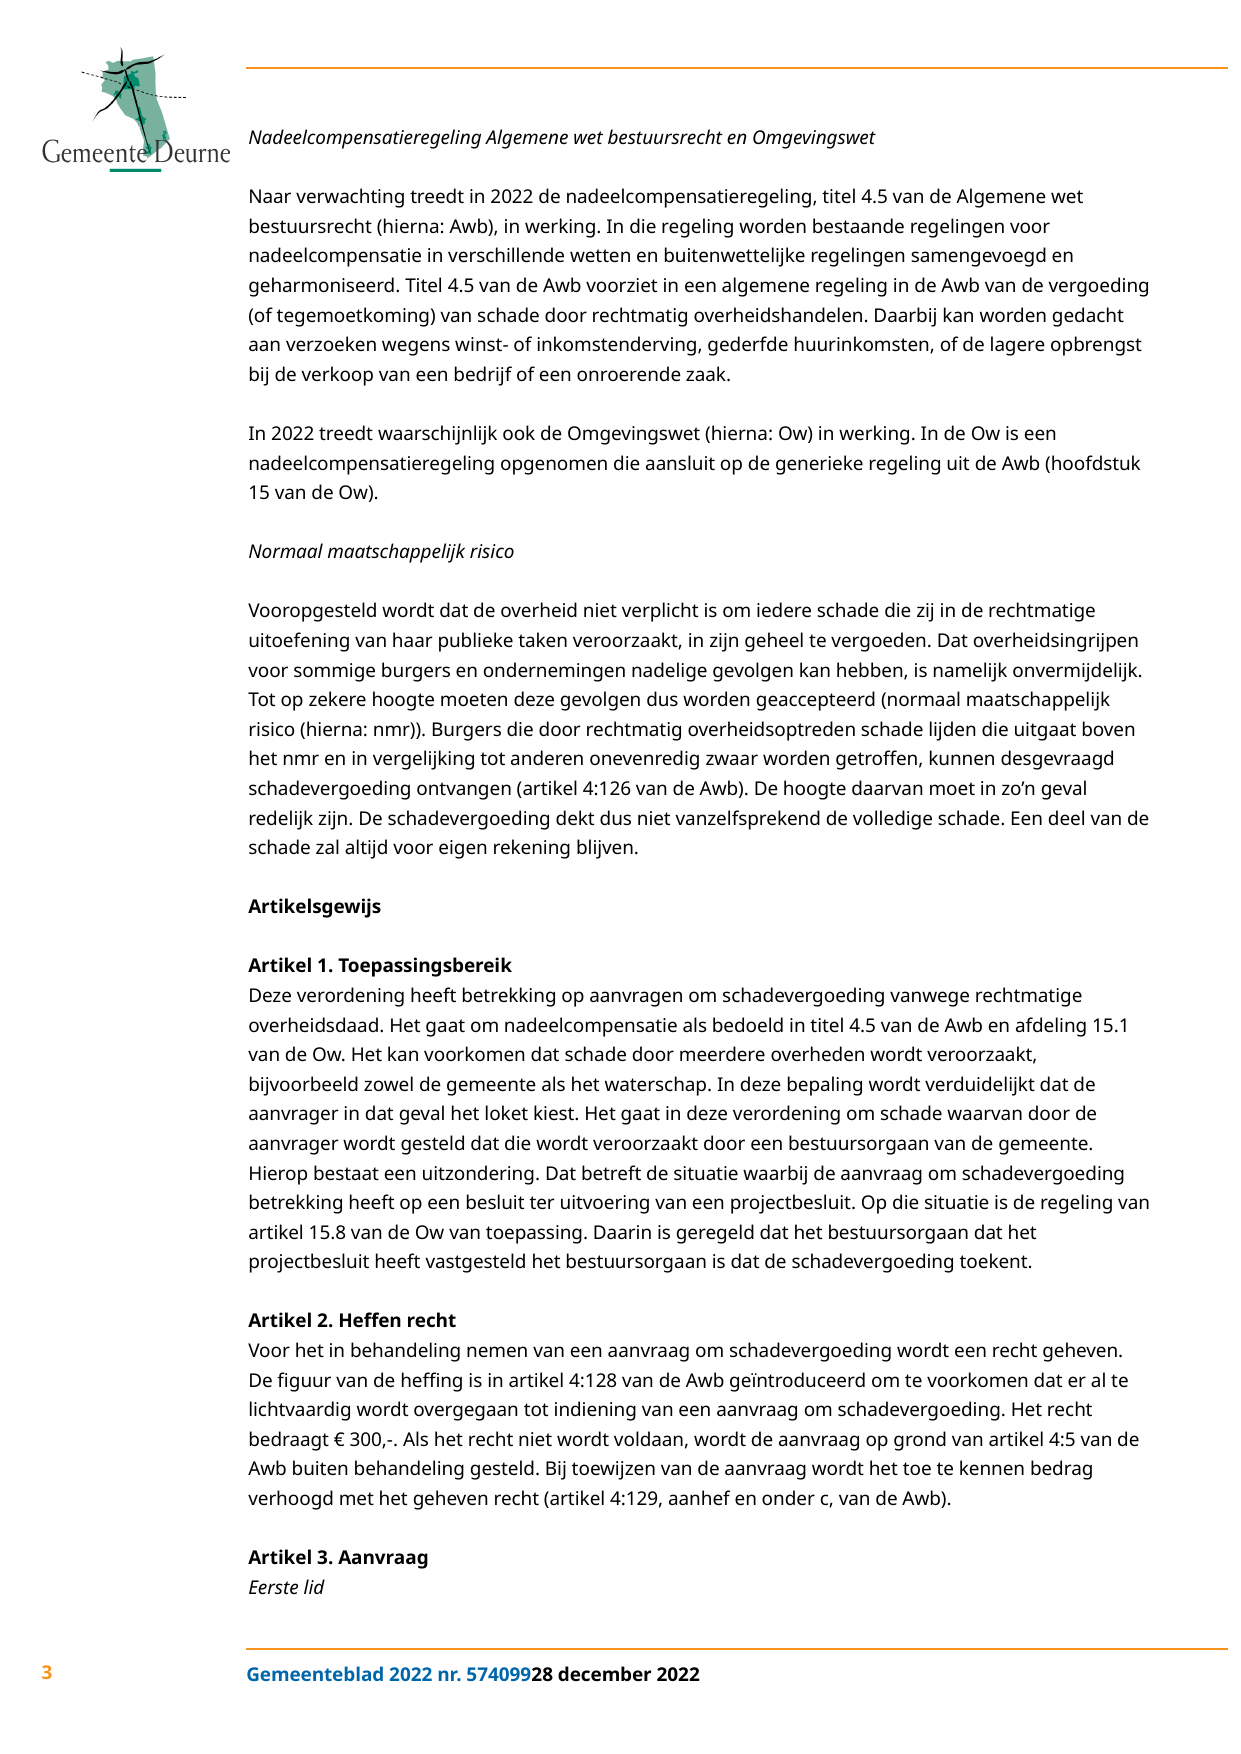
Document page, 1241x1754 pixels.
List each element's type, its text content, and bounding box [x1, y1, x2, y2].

text Normaal maatschappelijk risico [248, 538, 1152, 564]
text Eerste lid [248, 1574, 1152, 1600]
text Voor het in behandeling nemen van een aanvraag om schadevergoeding wordt een recht geheven. De figuur van de heffing is in artikel 4:128 van de Awb geïntroduceerd om te voorkomen dat er al te lichtvaardig wordt overgegaan tot indiening van een aanvraag om schadevergoeding. Het recht bedraagt € 300,-. Als het recht niet wordt voldaan, wordt de aanvraag op grond van artikel 4:5 van de Awb buiten behandeling gesteld. Bij toewijzen van de aanvraag wordt het toe te kennen bedrag verhoogd met het geheven recht (artikel 4:129, aanhef en onder c, van de Awb). [248, 1337, 1152, 1511]
text Artikelsgewijs [248, 893, 1152, 919]
text Artikel 1. Toepassingsbereik [248, 953, 1152, 978]
text Vooropgesteld wordt dat de overheid niet verplicht is om iedere schade die zij in de rechtmatige uitoefening van haar publieke taken veroorzaakt, in zijn geheel te vergoeden. Dat overheidsingrijpen voor sommige burgers en ondernemingen nadelige gevolgen kan hebben, is namelijk onvermijdelijk. Tot op zekere hoogte moeten deze gevolgen dus worden geaccepteerd (normaal maatschappelijk risico (hierna: nmr)). Burgers die door rechtmatig overheidsoptreden schade lijden die uitgaat boven het nmr en in vergelijking tot anderen onevenredig zwaar worden getroffen, kunnen desgevraagd schadevergoeding ontvangen (artikel 4:126 van de Awb). De hoogte daarvan moet in zo’n geval redelijk zijn. De schadevergoeding dekt dus niet vanzelfsprekend de volledige schade. Een deel van de schade zal altijd voor eigen rekening blijven. [248, 598, 1152, 860]
text In 2022 treedt waarschijnlijk ook de Omgevingswet (hierna: Ow) in werking. In de Ow is een nadeelcompensatieregeling opgenomen die aansluit op de generieke regeling uit de Awb (hoofdstuk 15 van de Ow). [248, 420, 1152, 505]
text Deze verordening heeft betrekking op aanvragen om schadevergoeding vanwege rechtmatige overheidsdaad. Het gaat om nadeelcompensatie als bedoeld in titel 4.5 van de Awb en afdeling 15.1 van de Ow. Het kan voorkomen dat schade door meerdere overheden wordt veroorzaakt, bijvoorbeeld zowel de gemeente als het waterschap. In deze bepaling wordt verduidelijkt dat de aanvrager in dat geval het loket kiest. Het gaat in deze verordening om schade waarvan door de aanvrager wordt gesteld dat die wordt veroorzaakt door een bestuursorgaan van de gemeente. Hierop bestaat een uitzondering. Dat betreft de situatie waarbij de aanvraag om schadevergoeding betrekking heeft op een besluit ter uitvoering van een projectbesluit. Op die situatie is de regeling van artikel 15.8 van de Ow van toepassing. Daarin is geregeld dat het bestuursorgaan dat het projectbesluit heeft vastgesteld het bestuursorgaan is dat de schadevergoeding toekent. [248, 982, 1152, 1274]
text Nadeelcompensatieregeling Algemene wet bestuursrecht en Omgevingswet [248, 124, 1152, 150]
text Artikel 2. Heffen recht [248, 1308, 1152, 1333]
picture [41, 47, 231, 172]
text Artikel 3. Aanvraag [248, 1544, 1152, 1570]
text Naar verwachting treedt in 2022 de nadeelcompensatieregeling, titel 4.5 van de Algemene wet bestuursrecht (hierna: Awb), in werking. In die regeling worden bestaande regelingen voor nadeelcompensatie in verschillende wetten en buitenwettelijke regelingen samengevoegd en geharmoniseerd. Titel 4.5 van de Awb voorziet in een algemene regeling in de Awb van de vergoeding (of tegemoetkoming) van schade door rechtmatig overheidshandelen. Daarbij kan worden gedacht aan verzoeken wegens winst- of inkomstenderving, gederfde huurinkomsten, of de lagere opbrengst bij de verkoop van een bedrijf of een onroerende zaak. [248, 183, 1152, 387]
